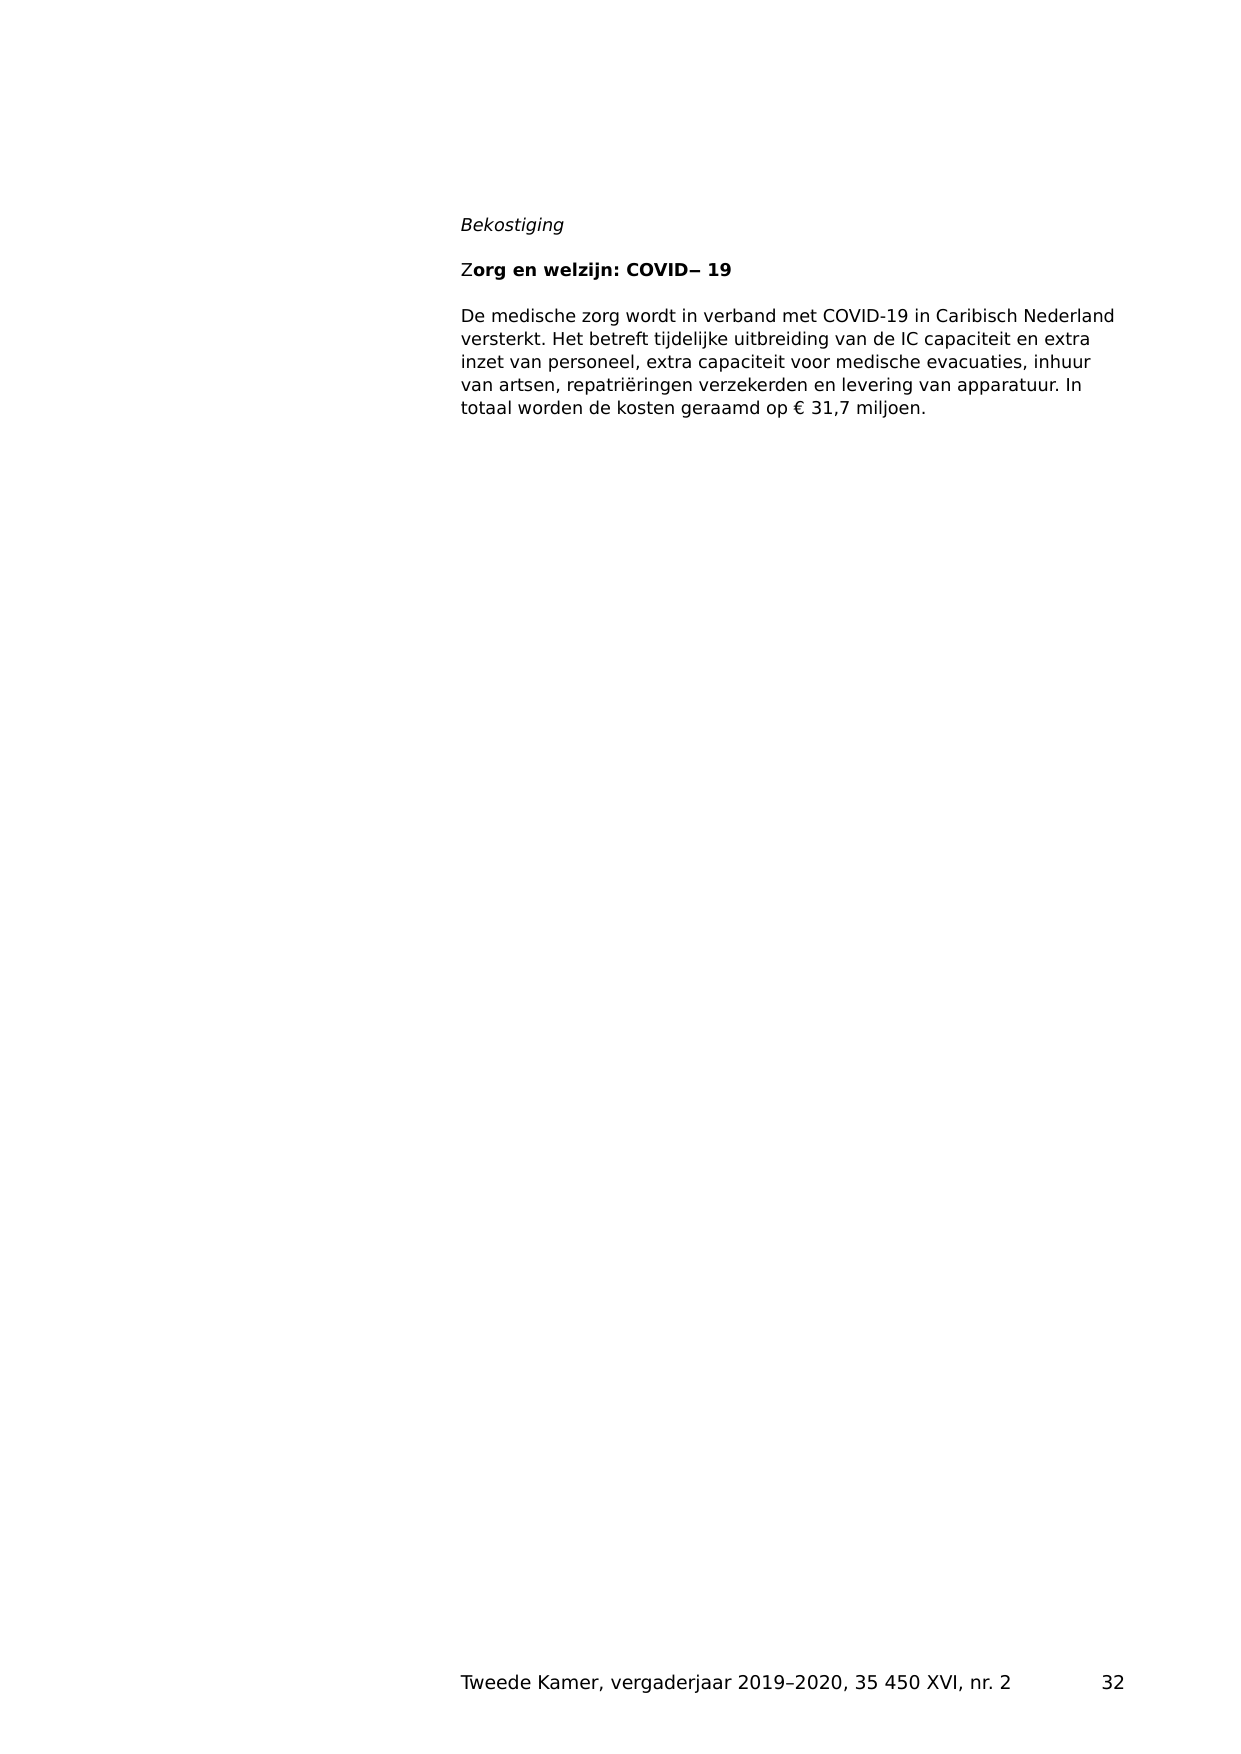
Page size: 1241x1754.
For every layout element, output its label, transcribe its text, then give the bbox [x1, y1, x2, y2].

text Bekostiging [461, 213, 1125, 236]
text Zorg en welzijn: COVID‒ 19 [461, 258, 1125, 281]
text De medische zorg wordt in verband met COVID-19 in Caribisch Nederland versterkt. Het betreft tijdelijke uitbreiding van de IC capaciteit en extra inzet van personeel, extra capaciteit voor medische evacuaties, inhuur van artsen, repatriëringen verzekerden en levering van apparatuur. In totaal worden de kosten geraamd op € 31,7 miljoen. [461, 304, 1125, 419]
